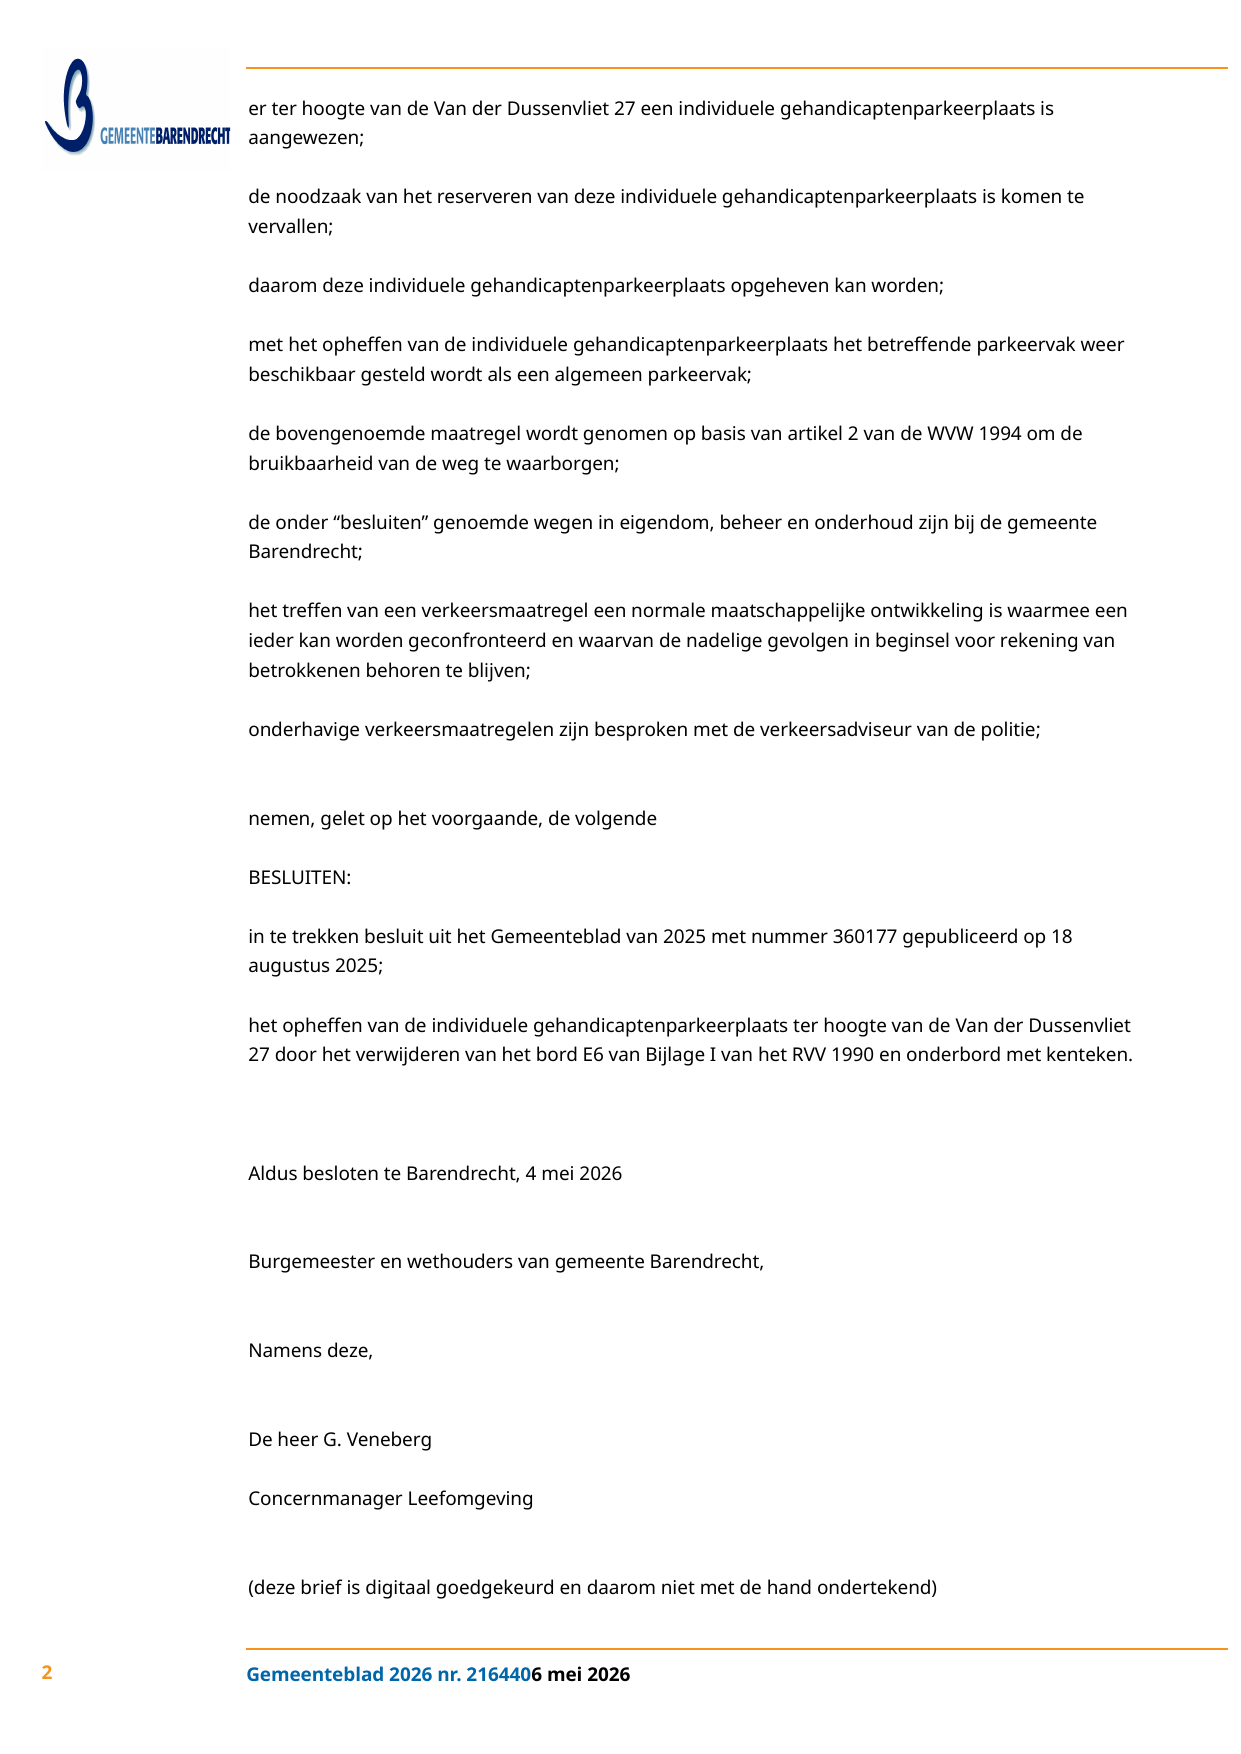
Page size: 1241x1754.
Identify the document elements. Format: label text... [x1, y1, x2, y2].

text De heer G. Veneberg [248, 1426, 1152, 1452]
text Aldus besloten te Barendrecht, 4 mei 2026 [248, 1160, 1152, 1186]
text (deze brief is digitaal goedgekeurd en daarom niet met de hand ondertekend) [248, 1574, 1152, 1600]
text Concernmanager Leefomgeving [248, 1485, 1152, 1511]
text daarom deze individuele gehandicaptenparkeerplaats opgeheven kan worden; [248, 272, 1152, 298]
picture [41, 47, 231, 172]
text BESLUITEN: [248, 864, 1152, 890]
text met het opheffen van de individuele gehandicaptenparkeerplaats het betreffende parkeervak weer beschikbaar gesteld wordt als een algemeen parkeervak; [248, 331, 1152, 387]
text nemen, gelet op het voorgaande, de volgende [248, 805, 1152, 831]
text het opheffen van de individuele gehandicaptenparkeerplaats ter hoogte van de Van der Dussenvliet 27 door het verwijderen van het bord E6 van Bijlage I van het RVV 1990 en onderbord met kenteken. [248, 1012, 1152, 1067]
text er ter hoogte van de Van der Dussenvliet 27 een individuele gehandicaptenparkeerplaats is aangewezen; [248, 95, 1152, 150]
text het treffen van een verkeersmaatregel een normale maatschappelijke ontwikkeling is waarmee een ieder kan worden geconfronteerd en waarvan de nadelige gevolgen in beginsel voor rekening van betrokkenen behoren te blijven; [248, 598, 1152, 683]
text de noodzaak van het reserveren van deze individuele gehandicaptenparkeerplaats is komen te vervallen; [248, 183, 1152, 239]
text Namens deze, [248, 1337, 1152, 1363]
text de onder “besluiten” genoemde wegen in eigendom, beheer en onderhoud zijn bij de gemeente Barendrecht; [248, 509, 1152, 564]
text de bovengenoemde maatregel wordt genomen op basis van artikel 2 van de WVW 1994 om de bruikbaarheid van de weg te waarborgen; [248, 420, 1152, 476]
text onderhavige verkeersmaatregelen zijn besproken met de verkeersadviseur van de politie; [248, 716, 1152, 742]
text in te trekken besluit uit het Gemeenteblad van 2025 met nummer 360177 gepubliceerd op 18 augustus 2025; [248, 923, 1152, 978]
text Burgemeester en wethouders van gemeente Barendrecht, [248, 1248, 1152, 1274]
